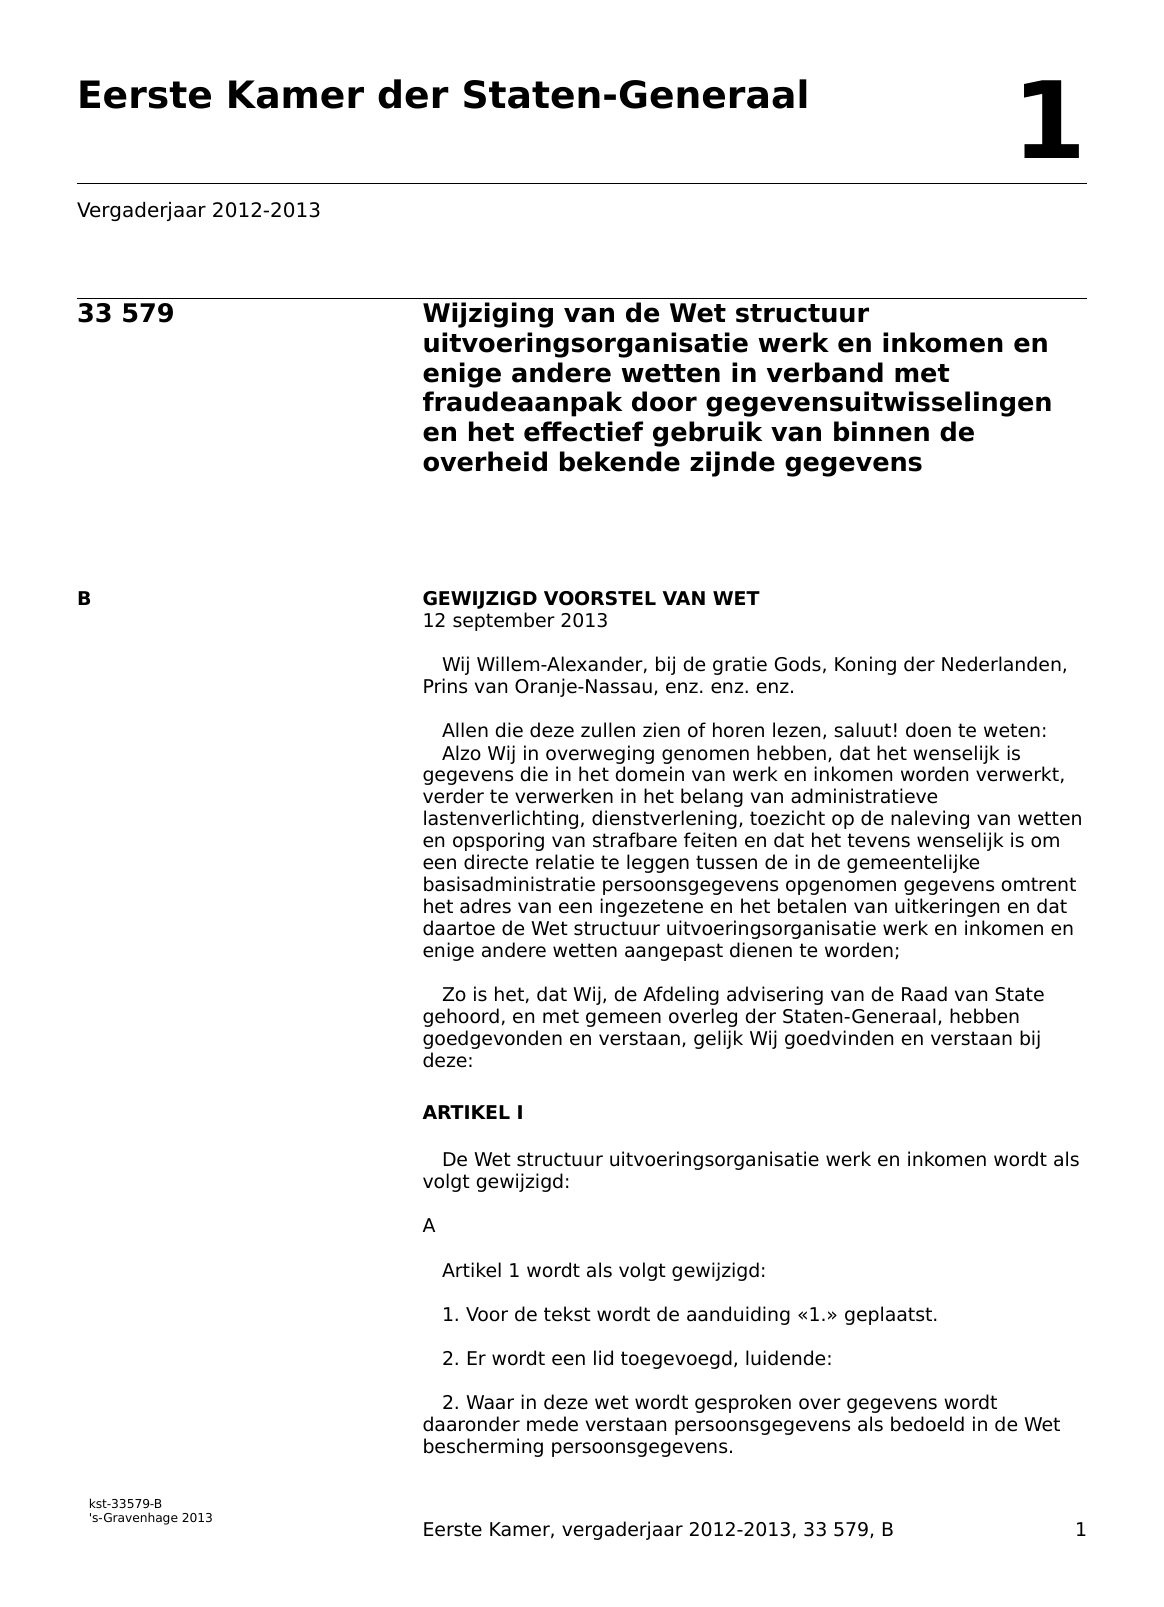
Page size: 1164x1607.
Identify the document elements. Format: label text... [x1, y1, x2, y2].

text 2. Er wordt een lid toegevoegd, luidende: [422, 1348, 1087, 1370]
text 12 september 2013 [422, 610, 1087, 632]
text kst-33579-B [88, 1497, 323, 1511]
text De Wet structuur uitvoeringsorganisatie werk en inkomen wordt als volgt gewijzigd: [422, 1149, 1087, 1193]
text Allen die deze zullen zien of horen lezen, saluut! doen te weten: [422, 720, 1087, 742]
text Alzo Wij in overweging genomen hebben, dat het wenselijk is gegevens die in het domein van werk en inkomen worden verwerkt, verder te verwerken in het belang van administratieve lastenverlichting, dienstverlening, toezicht op de naleving van wetten en opsporing van strafbare feiten en dat het tevens wenselijk is om een directe relatie te leggen tussen de in de gemeentelijke basisadministratie persoonsgegevens opgenomen gegevens omtrent het adres van een ingezetene en het betalen van uitkeringen en dat daartoe de Wet structuur uitvoeringsorganisatie werk en inkomen en enige andere wetten aangepast dienen te worden; [422, 742, 1087, 962]
text Zo is het, dat Wij, de Afdeling advisering van de Raad van State gehoord, en met gemeen overleg der Staten-Generaal, hebben goedgevonden en verstaan, gelijk Wij goedvinden en verstaan bij deze: [422, 984, 1087, 1072]
text Wij Willem-Alexander, bij de gratie Gods, Koning der Nederlanden, Prins van Oranje-Nassau, enz. enz. enz. [422, 654, 1087, 698]
subtitle ARTIKEL I [422, 1102, 1087, 1124]
subtitle 33 579 Wijziging van de Wet structuur uitvoeringsorganisatie werk en inkomen en enige andere wetten in verband met fraudeaanpak door gegevensuitwisselingen en het effectief gebruik van binnen de overheid bekende zijnde gegevens [77, 299, 1087, 477]
text 2. Waar in deze wet wordt gesproken over gegevens wordt daaronder mede verstaan persoonsgegevens als bedoeld in de Wet bescherming persoonsgegevens. [422, 1392, 1087, 1458]
table_cell Vergaderjaar 2012-2013 [77, 184, 1087, 298]
table_header Eerste Kamer der Staten-Generaal [77, 59, 886, 183]
subtitle B GEWIJZIGD VOORSTEL VAN WET [77, 588, 1087, 610]
table_header 1 [886, 59, 1087, 183]
text Artikel 1 wordt als volgt gewijzigd: [422, 1259, 1087, 1282]
text 1. Voor de tekst wordt de aanduiding «1.» geplaatst. [422, 1304, 1087, 1326]
text A [422, 1215, 1087, 1237]
text 's-Gravenhage 2013 [88, 1511, 323, 1525]
